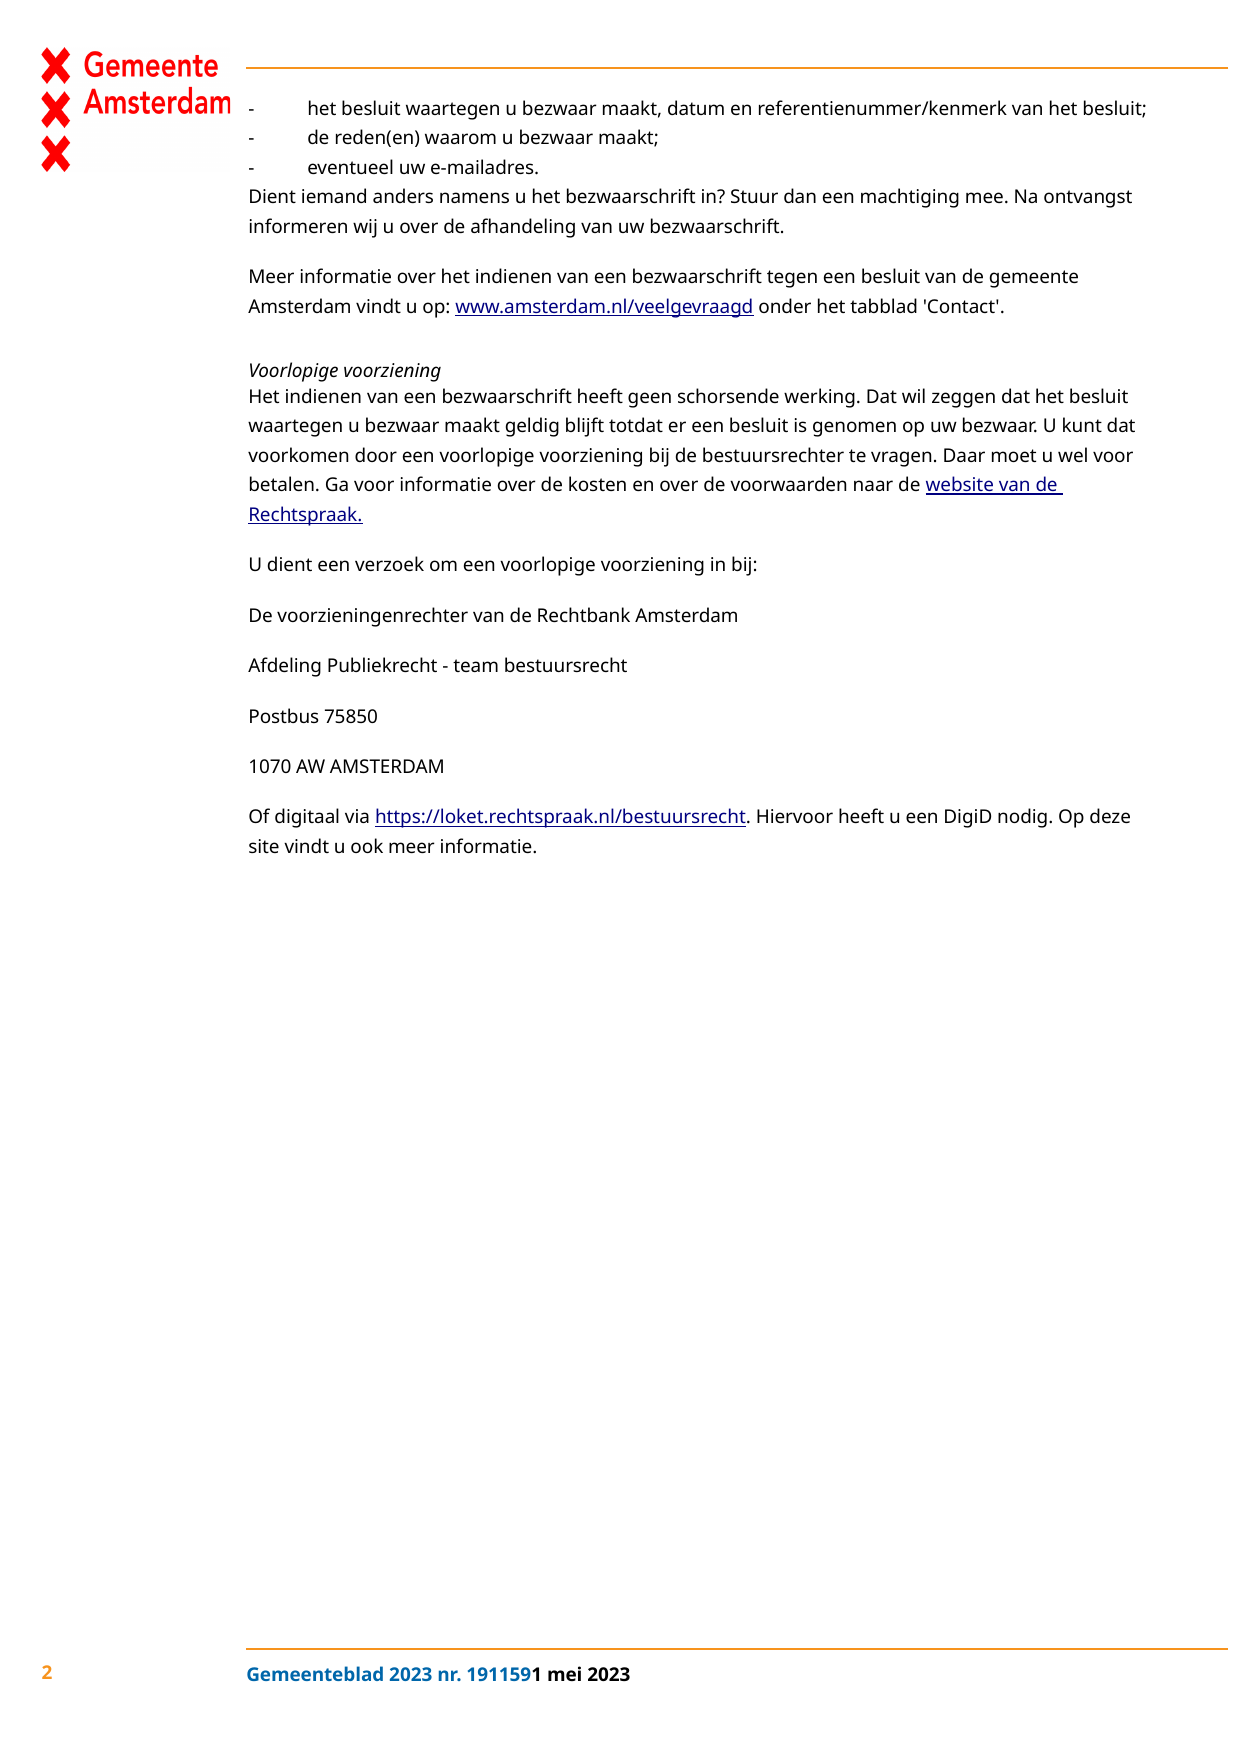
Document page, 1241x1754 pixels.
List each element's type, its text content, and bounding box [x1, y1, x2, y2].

text Dient iemand anders namens u het bezwaarschrift in? Stuur dan een machtiging mee. Na ontvangst informeren wij u over de afhandeling van uw bezwaarschrift. [248, 183, 1152, 239]
list het besluit waartegen u bezwaar maakt, datum en referentienummer/kenmerk van het besluit; [248, 95, 1152, 121]
text U dient een verzoek om een voorlopige voorziening in bij: [248, 552, 1152, 577]
text Meer informatie over het indienen van een bezwaarschrift tegen een besluit van de gemeente Amsterdam vindt u op: www.amsterdam.nl/veelgevraagd onder het tabblad 'Contact'. [248, 263, 1152, 319]
text Voorlopige voorziening [248, 357, 1152, 383]
text Of digitaal via https://loket.rechtspraak.nl/bestuursrecht. Hiervoor heeft u een DigiD nodig. Op deze site vindt u ook meer informatie. [248, 804, 1152, 859]
text Het indienen van een bezwaarschrift heeft geen schorsende werking. Dat wil zeggen dat het besluit waartegen u bezwaar maakt geldig blijft totdat er een besluit is genomen op uw bezwaar. U kunt dat voorkomen door een voorlopige voorziening bij de bestuursrechter te vragen. Daar moet u wel voor betalen. Ga voor informatie over de kosten en over de voorwaarden naar de website van de Rechtspraak. [248, 383, 1152, 527]
text De voorzieningenrechter van de Rechtbank Amsterdam [248, 602, 1152, 628]
text Afdeling Publiekrecht - team bestuursrecht [248, 652, 1152, 678]
text 1070 AW AMSTERDAM [248, 753, 1152, 779]
picture [41, 47, 231, 172]
list eventueel uw e-mailadres. [248, 154, 1152, 180]
list de reden(en) waarom u bezwaar maakt; [248, 124, 1152, 150]
text Postbus 75850 [248, 703, 1152, 728]
